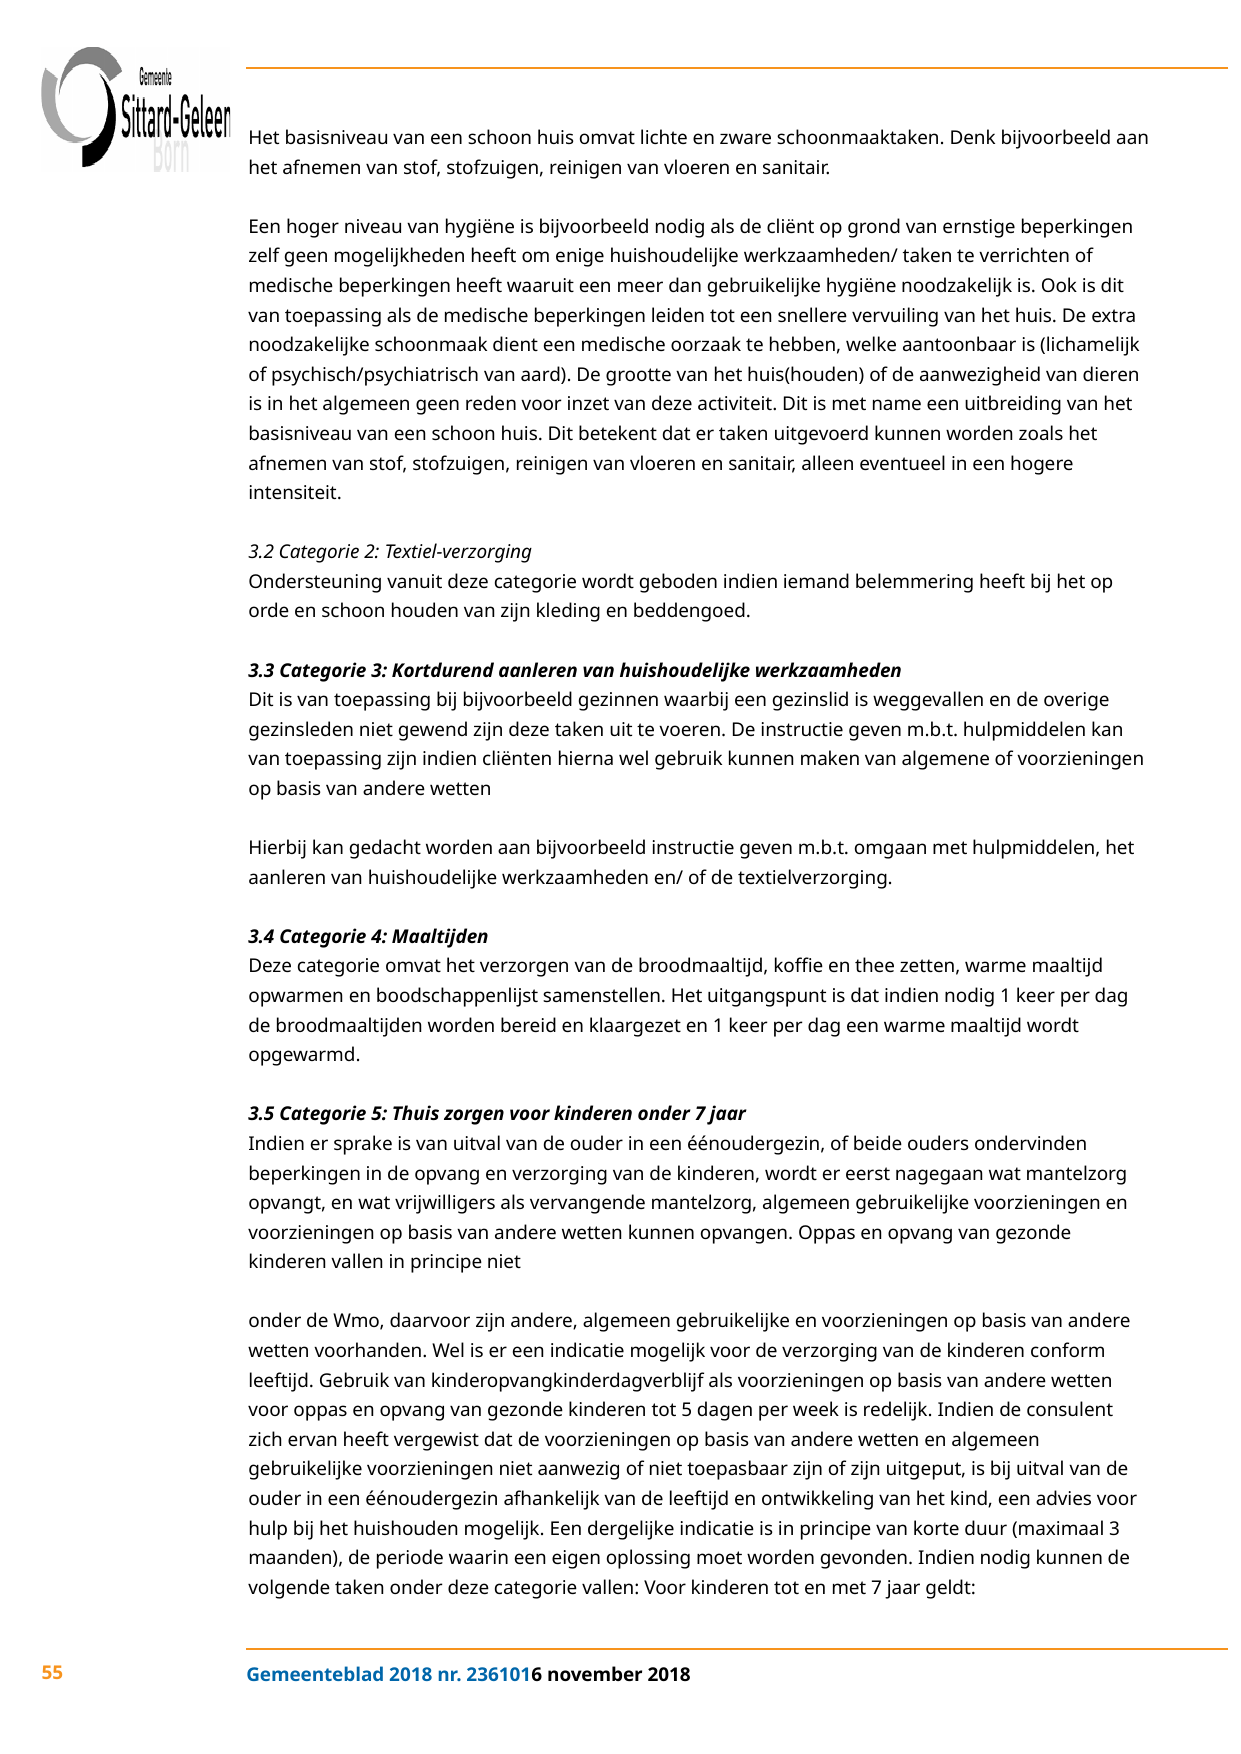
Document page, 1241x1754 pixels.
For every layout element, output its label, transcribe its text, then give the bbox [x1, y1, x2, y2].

text 3.4 Categorie 4: Maaltijden [248, 923, 1152, 949]
text Indien er sprake is van uitval van de ouder in een éénoudergezin, of beide ouders ondervinden beperkingen in de opvang en verzorging van de kinderen, wordt er eerst nagegaan wat mantelzorg opvangt, en wat vrijwilligers als vervangende mantelzorg, algemeen gebruikelijke voorzieningen en voorzieningen op basis van andere wetten kunnen opvangen. Oppas en opvang van gezonde kinderen vallen in principe niet [248, 1130, 1152, 1274]
text Deze categorie omvat het verzorgen van de broodmaaltijd, koffie en thee zetten, warme maaltijd opwarmen en boodschappenlijst samenstellen. Het uitgangspunt is dat indien nodig 1 keer per dag de broodmaaltijden worden bereid en klaargezet en 1 keer per dag een warme maaltijd wordt opgewarmd. [248, 953, 1152, 1067]
text Ondersteuning vanuit deze categorie wordt geboden indien iemand belemmering heeft bij het op orde en schoon houden van zijn kleding en beddengoed. [248, 568, 1152, 623]
text Het basisniveau van een schoon huis omvat lichte en zware schoonmaaktaken. Denk bijvoorbeeld aan het afnemen van stof, stofzuigen, reinigen van vloeren en sanitair. [248, 124, 1152, 180]
text onder de Wmo, daarvoor zijn andere, algemeen gebruikelijke en voorzieningen op basis van andere wetten voorhanden. Wel is er een indicatie mogelijk voor de verzorging van de kinderen conform leeftijd. Gebruik van kinderopvangkinderdagverblijf als voorzieningen op basis van andere wetten voor oppas en opvang van gezonde kinderen tot 5 dagen per week is redelijk. Indien de consulent zich ervan heeft vergewist dat de voorzieningen op basis van andere wetten en algemeen gebruikelijke voorzieningen niet aanwezig of niet toepasbaar zijn of zijn uitgeput, is bij uitval van de ouder in een éénoudergezin afhankelijk van de leeftijd en ontwikkeling van het kind, een advies voor hulp bij het huishouden mogelijk. Een dergelijke indicatie is in principe van korte duur (maximaal 3 maanden), de periode waarin een eigen oplossing moet worden gevonden. Indien nodig kunnen de volgende taken onder deze categorie vallen: Voor kinderen tot en met 7 jaar geldt: [248, 1308, 1152, 1600]
text Hierbij kan gedacht worden aan bijvoorbeeld instructie geven m.b.t. omgaan met hulpmiddelen, het aanleren van huishoudelijke werkzaamheden en/ of de textielverzorging. [248, 834, 1152, 890]
text Dit is van toepassing bij bijvoorbeeld gezinnen waarbij een gezinslid is weggevallen en de overige gezinsleden niet gewend zijn deze taken uit te voeren. De instructie geven m.b.t. hulpmiddelen kan van toepassing zijn indien cliënten hierna wel gebruik kunnen maken van algemene of voorzieningen op basis van andere wetten [248, 686, 1152, 801]
text 3.5 Categorie 5: Thuis zorgen voor kinderen onder 7 jaar [248, 1101, 1152, 1126]
picture [41, 47, 231, 172]
text Een hoger niveau van hygiëne is bijvoorbeeld nodig als de cliënt op grond van ernstige beperkingen zelf geen mogelijkheden heeft om enige huishoudelijke werkzaamheden/ taken te verrichten of medische beperkingen heeft waaruit een meer dan gebruikelijke hygiëne noodzakelijk is. Ook is dit van toepassing als de medische beperkingen leiden tot een snellere vervuiling van het huis. De extra noodzakelijke schoonmaak dient een medische oorzaak te hebben, welke aantoonbaar is (lichamelijk of psychisch/psychiatrisch van aard). De grootte van het huis(houden) of de aanwezigheid van dieren is in het algemeen geen reden voor inzet van deze activiteit. Dit is met name een uitbreiding van het basisniveau van een schoon huis. Dit betekent dat er taken uitgevoerd kunnen worden zoals het afnemen van stof, stofzuigen, reinigen van vloeren en sanitair, alleen eventueel in een hogere intensiteit. [248, 213, 1152, 505]
text 3.3 Categorie 3: Kortdurend aanleren van huishoudelijke werkzaamheden [248, 657, 1152, 683]
text 3.2 Categorie 2: Textiel-verzorging [248, 538, 1152, 564]
